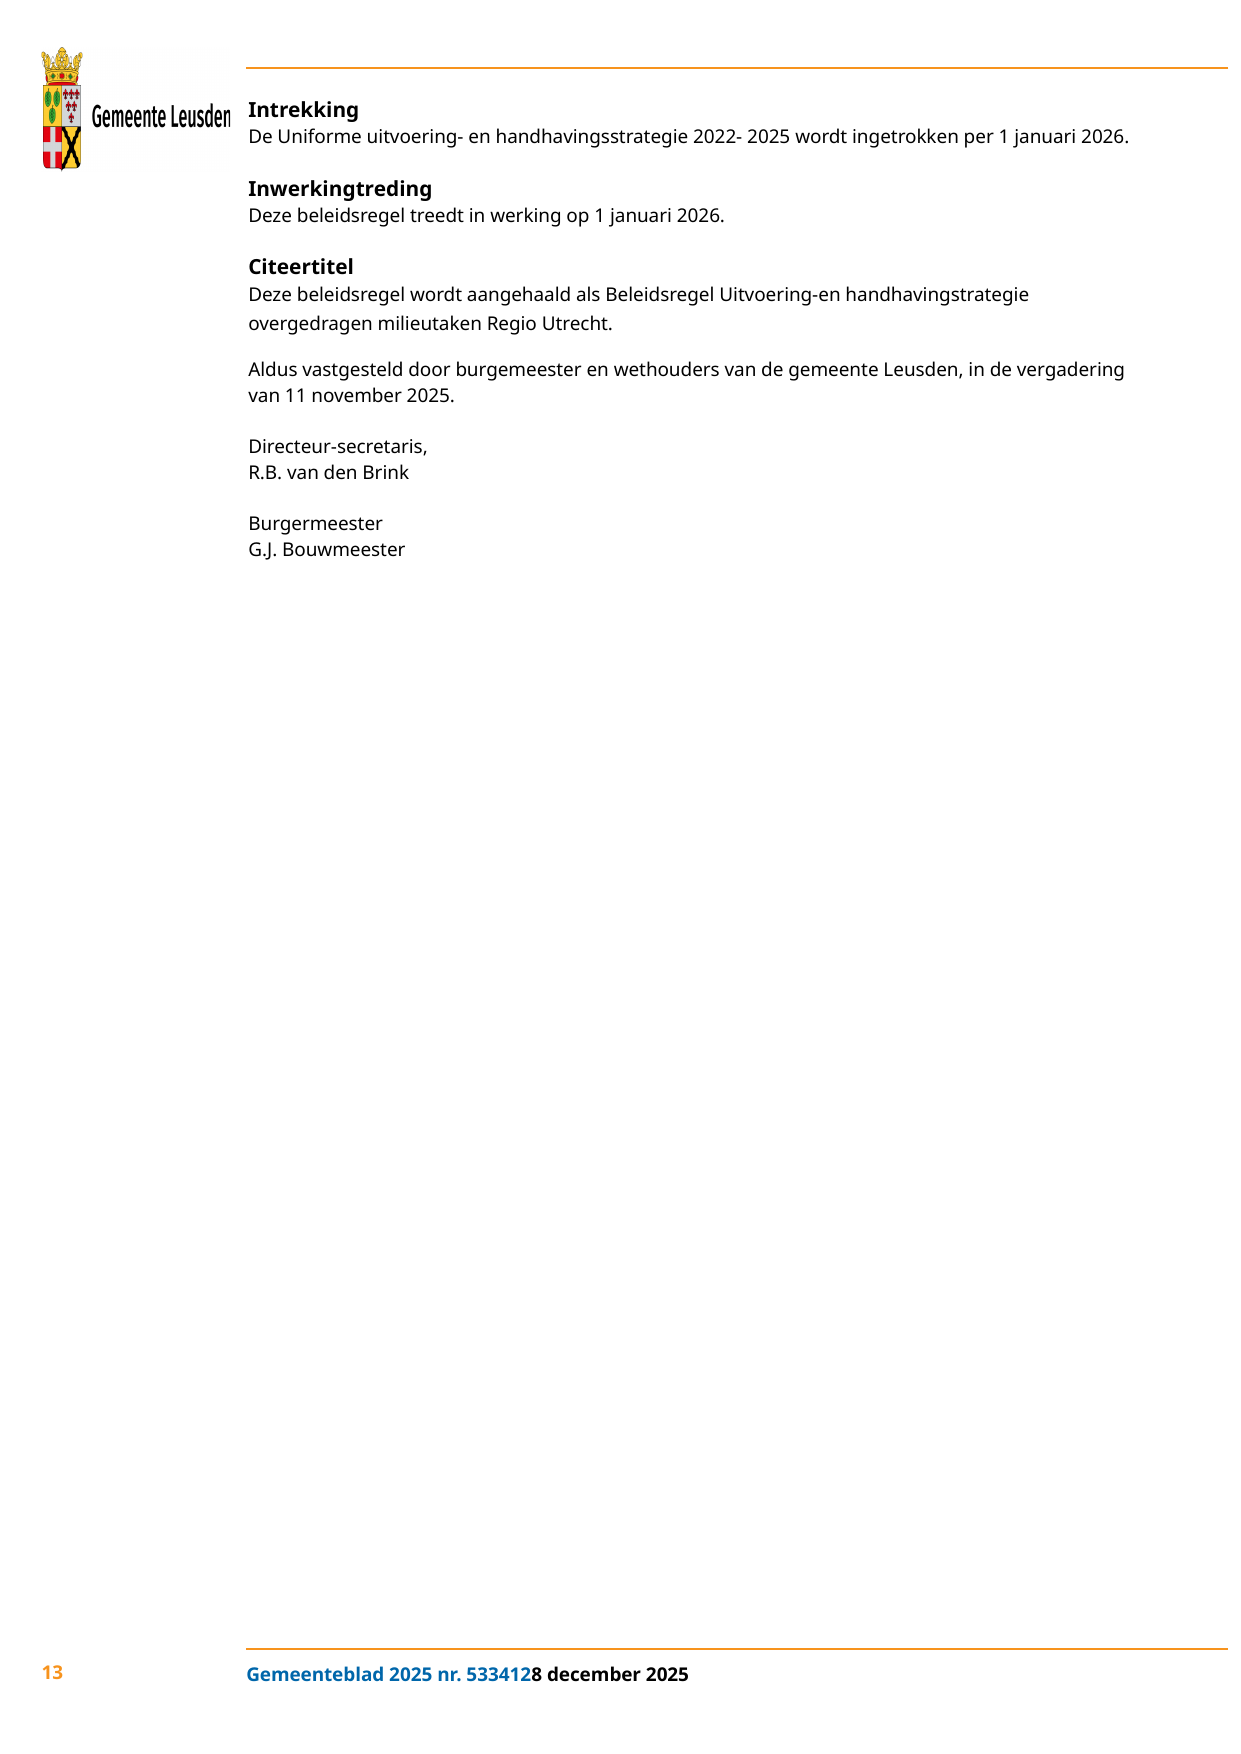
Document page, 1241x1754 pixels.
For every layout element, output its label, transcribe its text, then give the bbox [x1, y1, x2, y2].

text Deze beleidsregel wordt aangehaald als Beleidsregel Uitvoering-en handhavingstrategie overgedragen milieutaken Regio Utrecht. [248, 281, 1152, 336]
text Deze beleidsregel treedt in werking op 1 januari 2026. [248, 202, 1152, 228]
picture [41, 47, 231, 172]
text Aldus vastgesteld door burgemeester en wethouders van de gemeente Leusden, in de vergadering van 11 november 2025. [248, 356, 1152, 408]
text Citeertitel [248, 252, 1152, 281]
text G.J. Bouwmeester [248, 536, 1152, 562]
text De Uniforme uitvoering- en handhavingsstrategie 2022- 2025 wordt ingetrokken per 1 januari 2026. [248, 123, 1152, 149]
text Directeur-secretaris, [248, 433, 1152, 459]
text Inwerkingtreding [248, 174, 1152, 202]
text Burgermeester [248, 511, 1152, 536]
text Intrekking [248, 95, 1152, 123]
text R.B. van den Brink [248, 459, 1152, 485]
